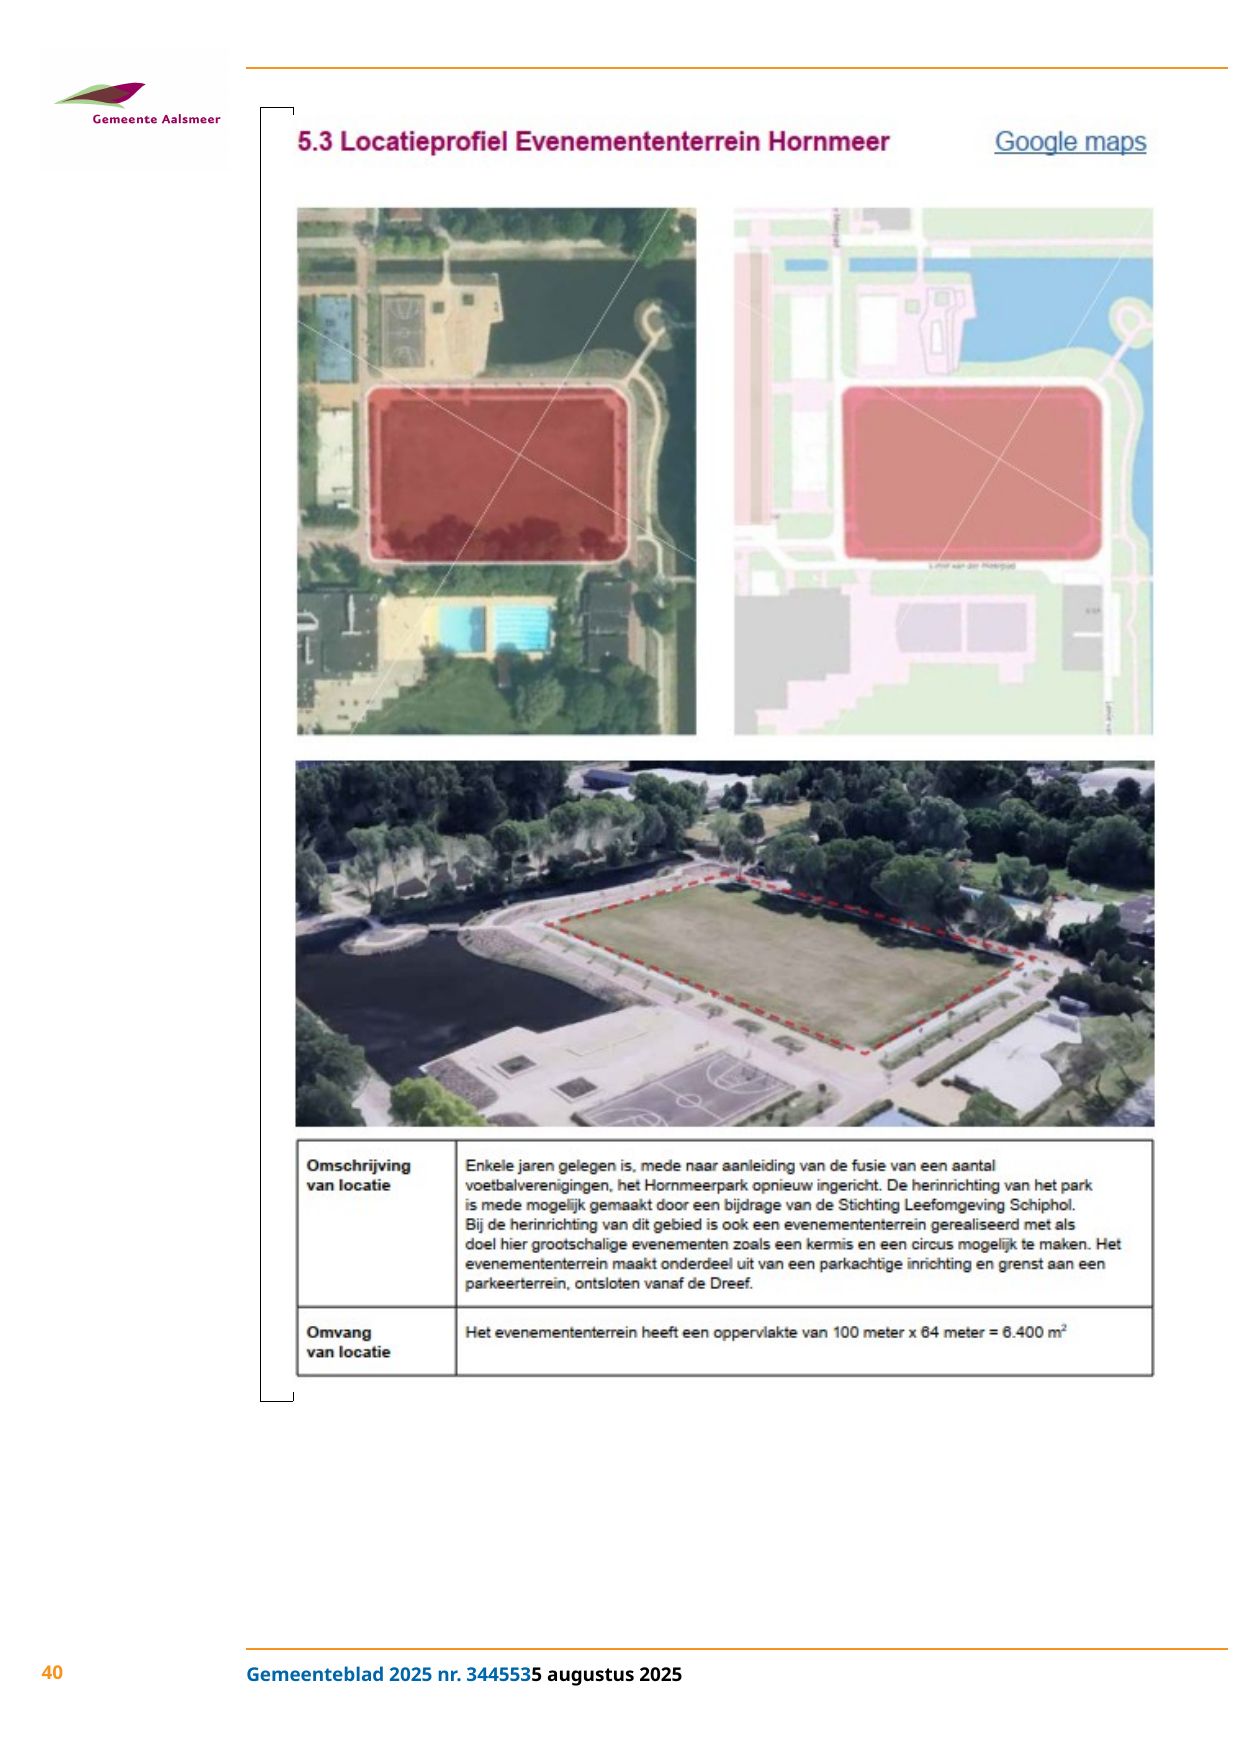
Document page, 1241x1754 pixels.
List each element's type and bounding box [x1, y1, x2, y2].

picture [41, 47, 231, 172]
picture [268, 115, 1173, 1392]
